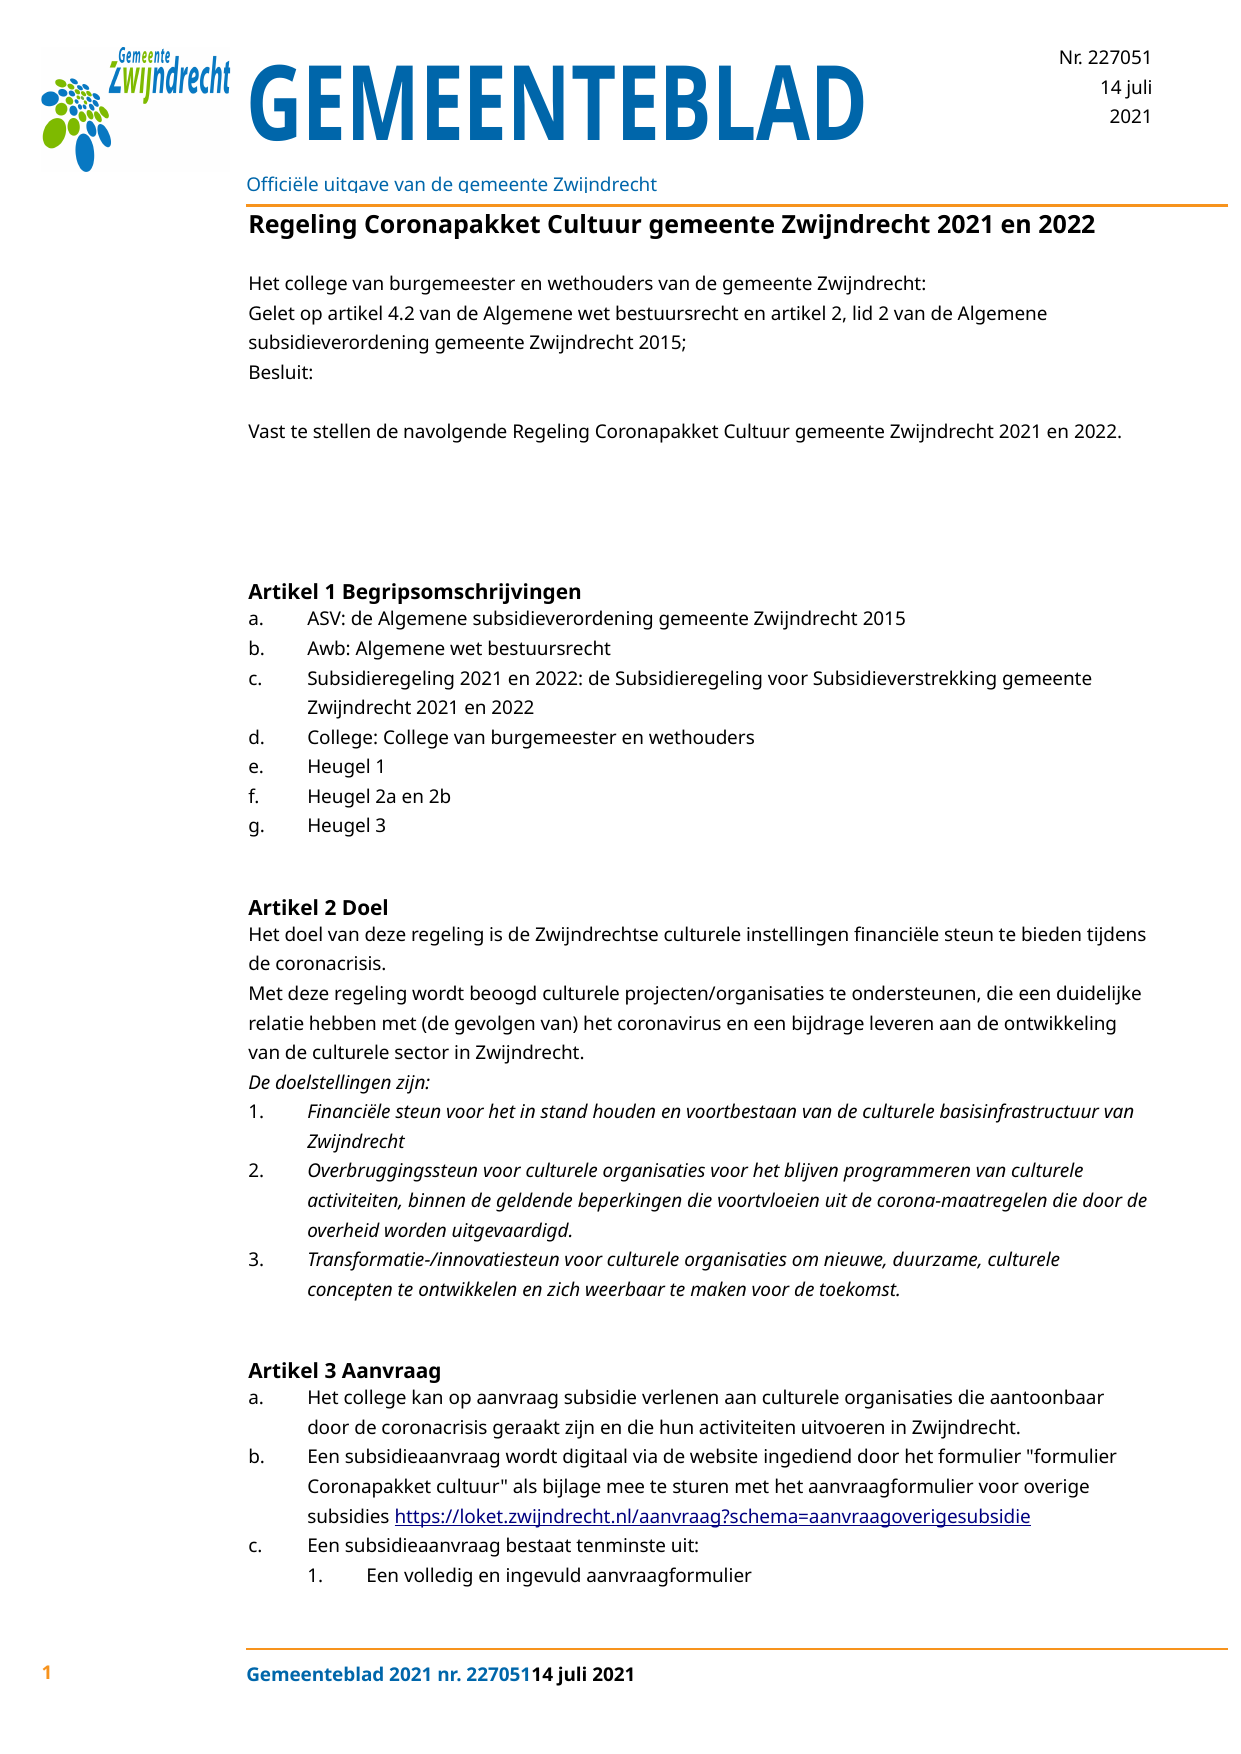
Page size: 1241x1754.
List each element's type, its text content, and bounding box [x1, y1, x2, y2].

list Heugel 2a en 2b [248, 783, 1152, 809]
list Heugel 3 [248, 813, 1152, 838]
list Het college kan op aanvraag subsidie verlenen aan culturele organisaties die aantoonbaar door de coronacrisis geraakt zijn en die hun activiteiten uitvoeren in Zwijndrecht. [248, 1384, 1152, 1440]
text Regeling Coronapakket Cultuur gemeente Zwijndrecht 2021 en 2022 [248, 207, 1152, 241]
text Het college van burgemeester en wethouders van de gemeente Zwijndrecht: [248, 270, 1152, 296]
text Artikel 3 Aanvraag [248, 1356, 1152, 1384]
text Met deze regeling wordt beoogd culturele projecten/organisaties te ondersteunen, die een duidelijke relatie hebben met (de gevolgen van) het coronavirus en een bijdrage leveren aan de ontwikkeling van de culturele sector in Zwijndrecht. [248, 980, 1152, 1065]
text Vast te stellen de navolgende Regeling Coronapakket Cultuur gemeente Zwijndrecht 2021 en 2022. [248, 418, 1152, 444]
text De doelstellingen zijn: [248, 1069, 1152, 1095]
list Financiële steun voor het in stand houden en voortbestaan van de culturele basisinfrastructuur van Zwijndrecht [248, 1098, 1152, 1154]
text Artikel 2 Doel [248, 893, 1152, 921]
list Awb: Algemene wet bestuursrecht [248, 635, 1152, 661]
picture [41, 47, 231, 172]
list Overbruggingssteun voor culturele organisaties voor het blijven programmeren van culturele activiteiten, binnen de geldende beperkingen die voortvloeien uit de corona-maatregelen die door de overheid worden uitgevaardigd. [248, 1158, 1152, 1243]
list Een volledig en ingevuld aanvraagformulier [307, 1562, 1152, 1588]
list Een subsidieaanvraag wordt digitaal via de website ingediend door het formulier "formulier Coronapakket cultuur" als bijlage mee te sturen met het aanvraagformulier voor overige subsidies https://loket.zwijndrecht.nl/aanvraag?schema=aanvraagoverigesubsidie [248, 1444, 1152, 1528]
list Een subsidieaanvraag bestaat tenminste uit: [248, 1532, 1152, 1558]
list Transformatie-/innovatiesteun voor culturele organisaties om nieuwe, duurzame, culturele concepten te ontwikkelen en zich weerbaar te maken voor de toekomst. [248, 1246, 1152, 1302]
list Subsidieregeling 2021 en 2022: de Subsidieregeling voor Subsidieverstrekking gemeente Zwijndrecht 2021 en 2022 [248, 665, 1152, 720]
text Het doel van deze regeling is de Zwijndrechtse culturele instellingen financiële steun te bieden tijdens de coronacrisis. [248, 921, 1152, 976]
text Besluit: [248, 359, 1152, 385]
list Heugel 1 [248, 753, 1152, 779]
text Artikel 1 Begripsomschrijvingen [248, 577, 1152, 606]
list ASV: de Algemene subsidieverordening gemeente Zwijndrecht 2015 [248, 606, 1152, 631]
text Gelet op artikel 4.2 van de Algemene wet bestuursrecht en artikel 2, lid 2 van de Algemene subsidieverordening gemeente Zwijndrecht 2015; [248, 300, 1152, 355]
list College: College van burgemeester en wethouders [248, 724, 1152, 749]
